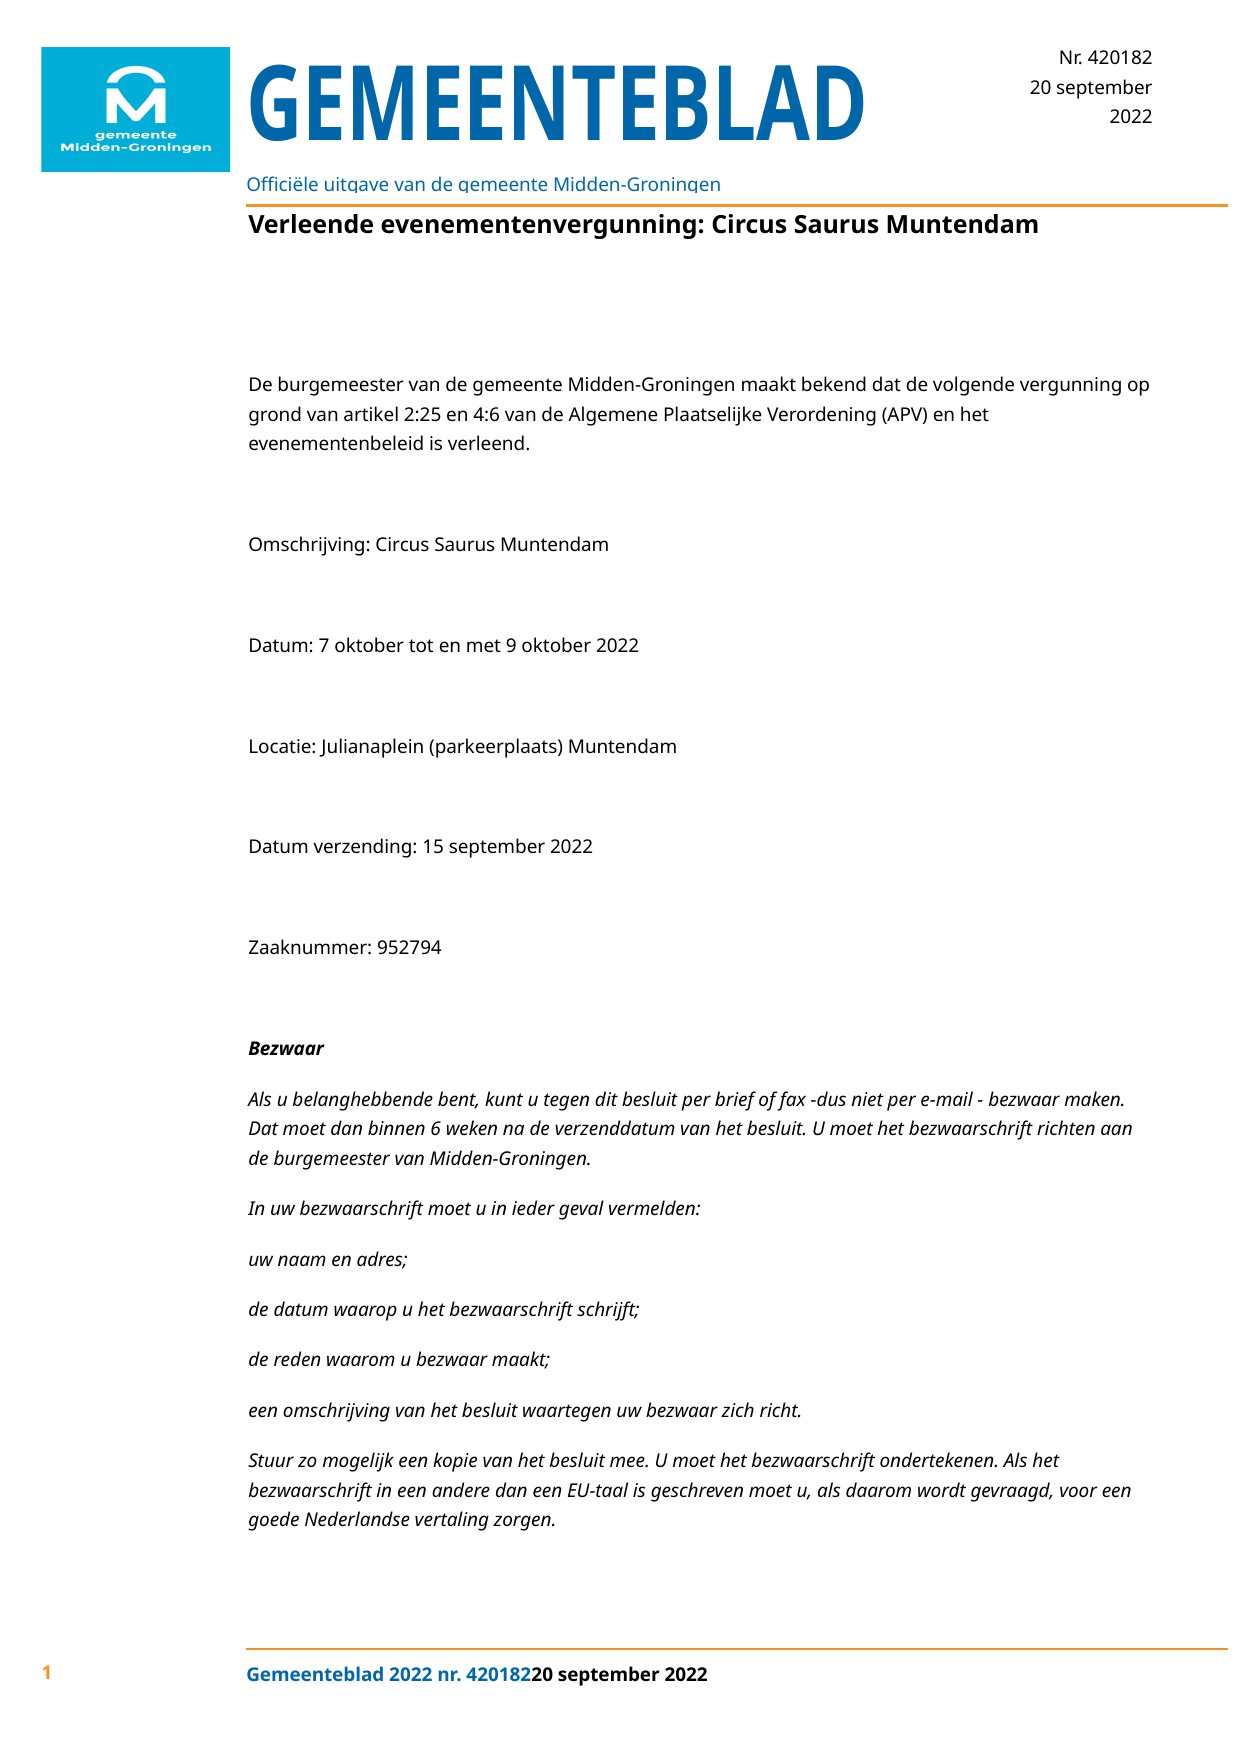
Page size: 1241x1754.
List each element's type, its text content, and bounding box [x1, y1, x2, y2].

text De burgemeester van de gemeente Midden-Groningen maakt bekend dat de volgende vergunning op grond van artikel 2:25 en 4:6 van de Algemene Plaatselijke Verordening (APV) en het evenementenbeleid is verleend. [248, 371, 1152, 456]
text de reden waarom u bezwaar maakt; [248, 1347, 1152, 1372]
text Locatie: Julianaplein (parkeerplaats) Muntendam [248, 733, 1152, 758]
text Stuur zo mogelijk een kopie van het besluit mee. U moet het bezwaarschrift ondertekenen. Als het bezwaarschrift in een andere dan een EU-taal is geschreven moet u, als daarom wordt gevraagd, voor een goede Nederlandse vertaling zorgen. [248, 1447, 1152, 1532]
text Bezwaar [248, 1035, 1152, 1061]
text Omschrijving: Circus Saurus Muntendam [248, 531, 1152, 557]
text de datum waarop u het bezwaarschrift schrijft; [248, 1296, 1152, 1322]
text Verleende evenementenvergunning: Circus Saurus Muntendam [248, 207, 1152, 241]
text Als u belanghebbende bent, kunt u tegen dit besluit per brief of fax -dus niet per e-mail - bezwaar maken. Dat moet dan binnen 6 weken na de verzenddatum van het besluit. U moet het bezwaarschrift richten aan de burgemeester van Midden-Groningen. [248, 1086, 1152, 1171]
text een omschrijving van het besluit waartegen uw bezwaar zich richt. [248, 1397, 1152, 1423]
picture [107, 89, 165, 122]
text uw naam en adres; [248, 1246, 1152, 1271]
picture [108, 66, 164, 82]
text Datum verzending: 15 september 2022 [248, 834, 1152, 859]
text In uw bezwaarschrift moet u in ieder geval vermelden: [248, 1195, 1152, 1221]
text Zaaknummer: 952794 [248, 934, 1152, 960]
picture [184, 146, 190, 153]
text Datum: 7 oktober tot en met 9 oktober 2022 [248, 632, 1152, 658]
